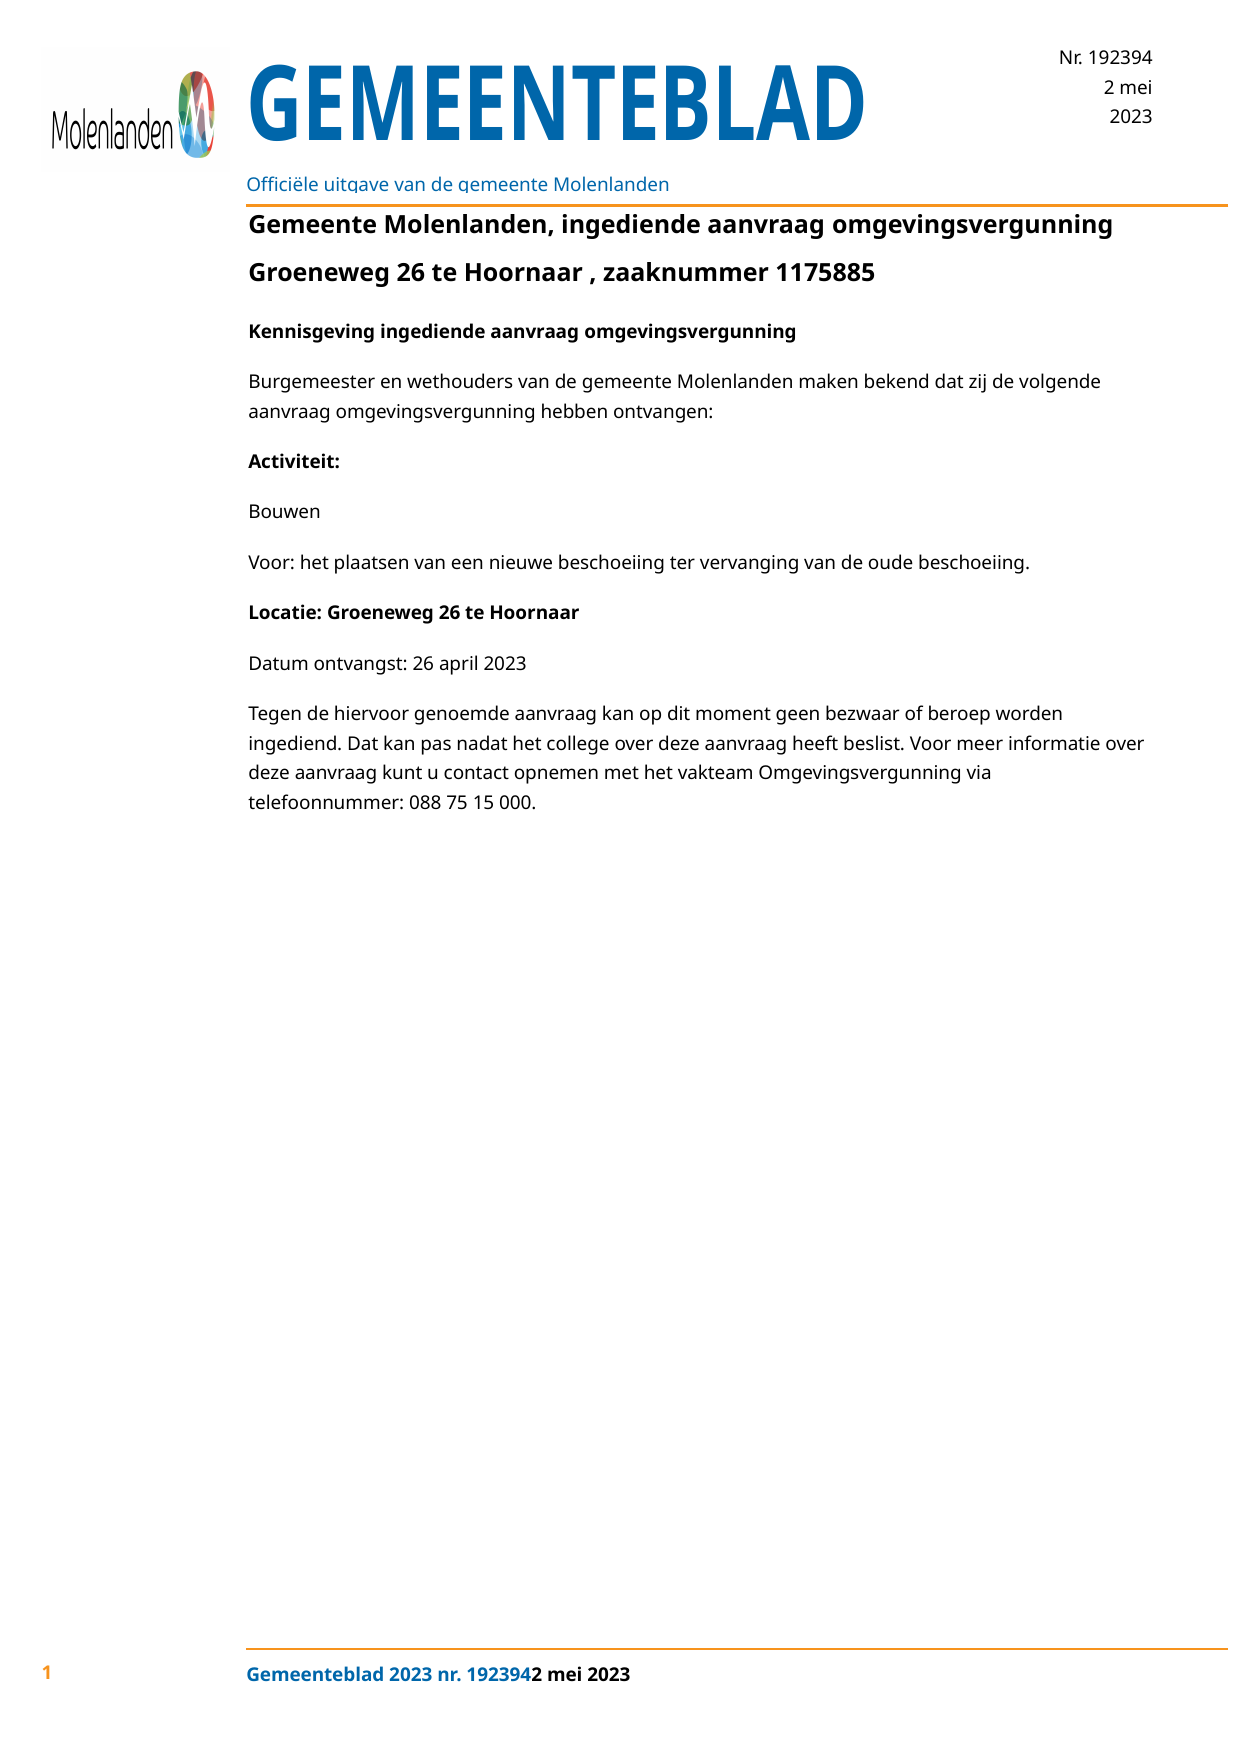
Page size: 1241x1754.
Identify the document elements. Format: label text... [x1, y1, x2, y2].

text Datum ontvangst: 26 april 2023 [248, 650, 1152, 676]
text Burgemeester en wethouders van de gemeente Molenlanden maken bekend dat zij de volgende aanvraag omgevingsvergunning hebben ontvangen: [248, 368, 1152, 424]
text Voor: het plaatsen van een nieuwe beschoeiing ter vervanging van de oude beschoeiing. [248, 549, 1152, 575]
text Kennisgeving ingediende aanvraag omgevingsvergunning [248, 318, 1152, 344]
text Locatie: Groeneweg 26 te Hoornaar [248, 599, 1152, 625]
picture [41, 47, 231, 172]
text Activiteit: [248, 448, 1152, 474]
text Bouwen [248, 499, 1152, 524]
text Gemeente Molenlanden, ingediende aanvraag omgevingsvergunning Groeneweg 26 te Hoornaar , zaaknummer 1175885 [248, 207, 1152, 288]
text Tegen de hiervoor genoemde aanvraag kan op dit moment geen bezwaar of beroep worden ingediend. Dat kan pas nadat het college over deze aanvraag heeft beslist. Voor meer informatie over deze aanvraag kunt u contact opnemen met het vakteam Omgevingsvergunning via telefoonnummer: 088 75 15 000. [248, 700, 1152, 815]
